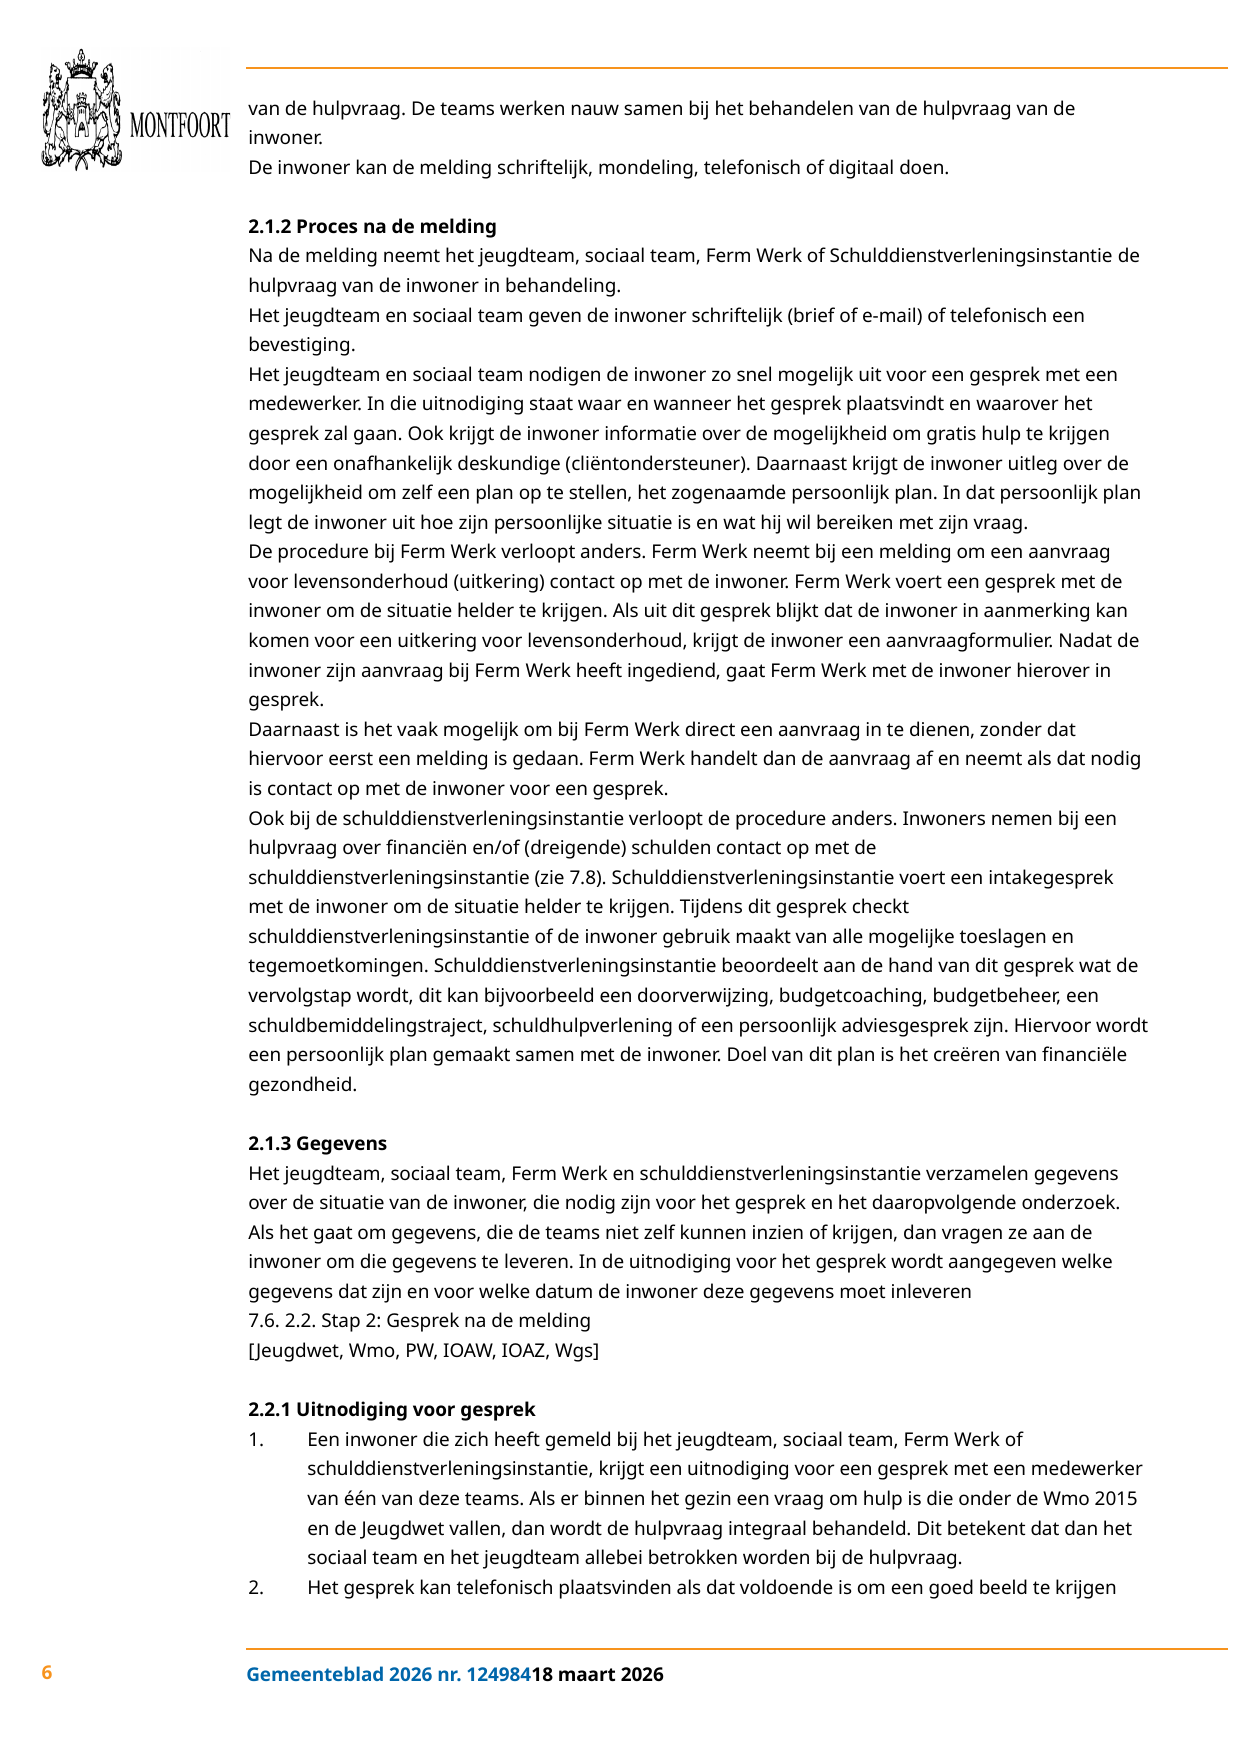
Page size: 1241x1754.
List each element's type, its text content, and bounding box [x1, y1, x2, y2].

text 2.1.2 Proces na de melding [248, 213, 1152, 239]
text [Jeugdwet, Wmo, PW, IOAW, IOAZ, Wgs] [248, 1337, 1152, 1363]
text 2.2.1 Uitnodiging voor gesprek [248, 1396, 1152, 1422]
text van de hulpvraag. De teams werken nauw samen bij het behandelen van de hulpvraag van de inwoner. [248, 95, 1152, 150]
list Een inwoner die zich heeft gemeld bij het jeugdteam, sociaal team, Ferm Werk of schulddienstverleningsinstantie, krijgt een uitnodiging voor een gesprek met een medewerker van één van deze teams. Als er binnen het gezin een vraag om hulp is die onder de Wmo 2015 en de Jeugdwet vallen, dan wordt de hulpvraag integraal behandeld. Dit betekent dat dan het sociaal team en het jeugdteam allebei betrokken worden bij de hulpvraag. [248, 1426, 1152, 1570]
text Het jeugdteam en sociaal team geven de inwoner schriftelijk (brief of e-mail) of telefonisch een bevestiging. [248, 302, 1152, 357]
text Het jeugdteam, sociaal team, Ferm Werk en schulddienstverleningsinstantie verzamelen gegevens over de situatie van de inwoner, die nodig zijn voor het gesprek en het daaropvolgende onderzoek. Als het gaat om gegevens, die de teams niet zelf kunnen inzien of krijgen, dan vragen ze aan de inwoner om die gegevens te leveren. In de uitnodiging voor het gesprek wordt aangegeven welke gegevens dat zijn en voor welke datum de inwoner deze gegevens moet inleveren [248, 1160, 1152, 1304]
text Na de melding neemt het jeugdteam, sociaal team, Ferm Werk of Schulddienstverleningsinstantie de hulpvraag van de inwoner in behandeling. [248, 243, 1152, 298]
text De procedure bij Ferm Werk verloopt anders. Ferm Werk neemt bij een melding om een aanvraag voor levensonderhoud (uitkering) contact op met de inwoner. Ferm Werk voert een gesprek met de inwoner om de situatie helder te krijgen. Als uit dit gesprek blijkt dat de inwoner in aanmerking kan komen voor een uitkering voor levensonderhoud, krijgt de inwoner een aanvraagformulier. Nadat de inwoner zijn aanvraag bij Ferm Werk heeft ingediend, gaat Ferm Werk met de inwoner hierover in gesprek. [248, 538, 1152, 712]
list Het gesprek kan telefonisch plaatsvinden als dat voldoende is om een goed beeld te krijgen [248, 1574, 1152, 1600]
picture [41, 47, 231, 172]
text Ook bij de schulddienstverleningsinstantie verloopt de procedure anders. Inwoners nemen bij een hulpvraag over financiën en/of (dreigende) schulden contact op met de schulddienstverleningsinstantie (zie 7.8). Schulddienstverleningsinstantie voert een intakegesprek met de inwoner om de situatie helder te krijgen. Tijdens dit gesprek checkt schulddienstverleningsinstantie of de inwoner gebruik maakt van alle mogelijke toeslagen en tegemoetkomingen. Schulddienstverleningsinstantie beoordeelt aan de hand van dit gesprek wat de vervolgstap wordt, dit kan bijvoorbeeld een doorverwijzing, budgetcoaching, budgetbeheer, een schuldbemiddelingstraject, schuldhulpverlening of een persoonlijk adviesgesprek zijn. Hiervoor wordt een persoonlijk plan gemaakt samen met de inwoner. Doel van dit plan is het creëren van financiële gezondheid. [248, 805, 1152, 1097]
text 2.1.3 Gegevens [248, 1130, 1152, 1156]
text Het jeugdteam en sociaal team nodigen de inwoner zo snel mogelijk uit voor een gesprek met een medewerker. In die uitnodiging staat waar en wanneer het gesprek plaatsvindt en waarover het gesprek zal gaan. Ook krijgt de inwoner informatie over de mogelijkheid om gratis hulp te krijgen door een onafhankelijk deskundige (cliëntondersteuner). Daarnaast krijgt de inwoner uitleg over de mogelijkheid om zelf een plan op te stellen, het zogenaamde persoonlijk plan. In dat persoonlijk plan legt de inwoner uit hoe zijn persoonlijke situatie is en wat hij wil bereiken met zijn vraag. [248, 361, 1152, 535]
text De inwoner kan de melding schriftelijk, mondeling, telefonisch of digitaal doen. [248, 154, 1152, 180]
text 7.6. 2.2. Stap 2: Gesprek na de melding [248, 1308, 1152, 1333]
text Daarnaast is het vaak mogelijk om bij Ferm Werk direct een aanvraag in te dienen, zonder dat hiervoor eerst een melding is gedaan. Ferm Werk handelt dan de aanvraag af en neemt als dat nodig is contact op met de inwoner voor een gesprek. [248, 716, 1152, 801]
